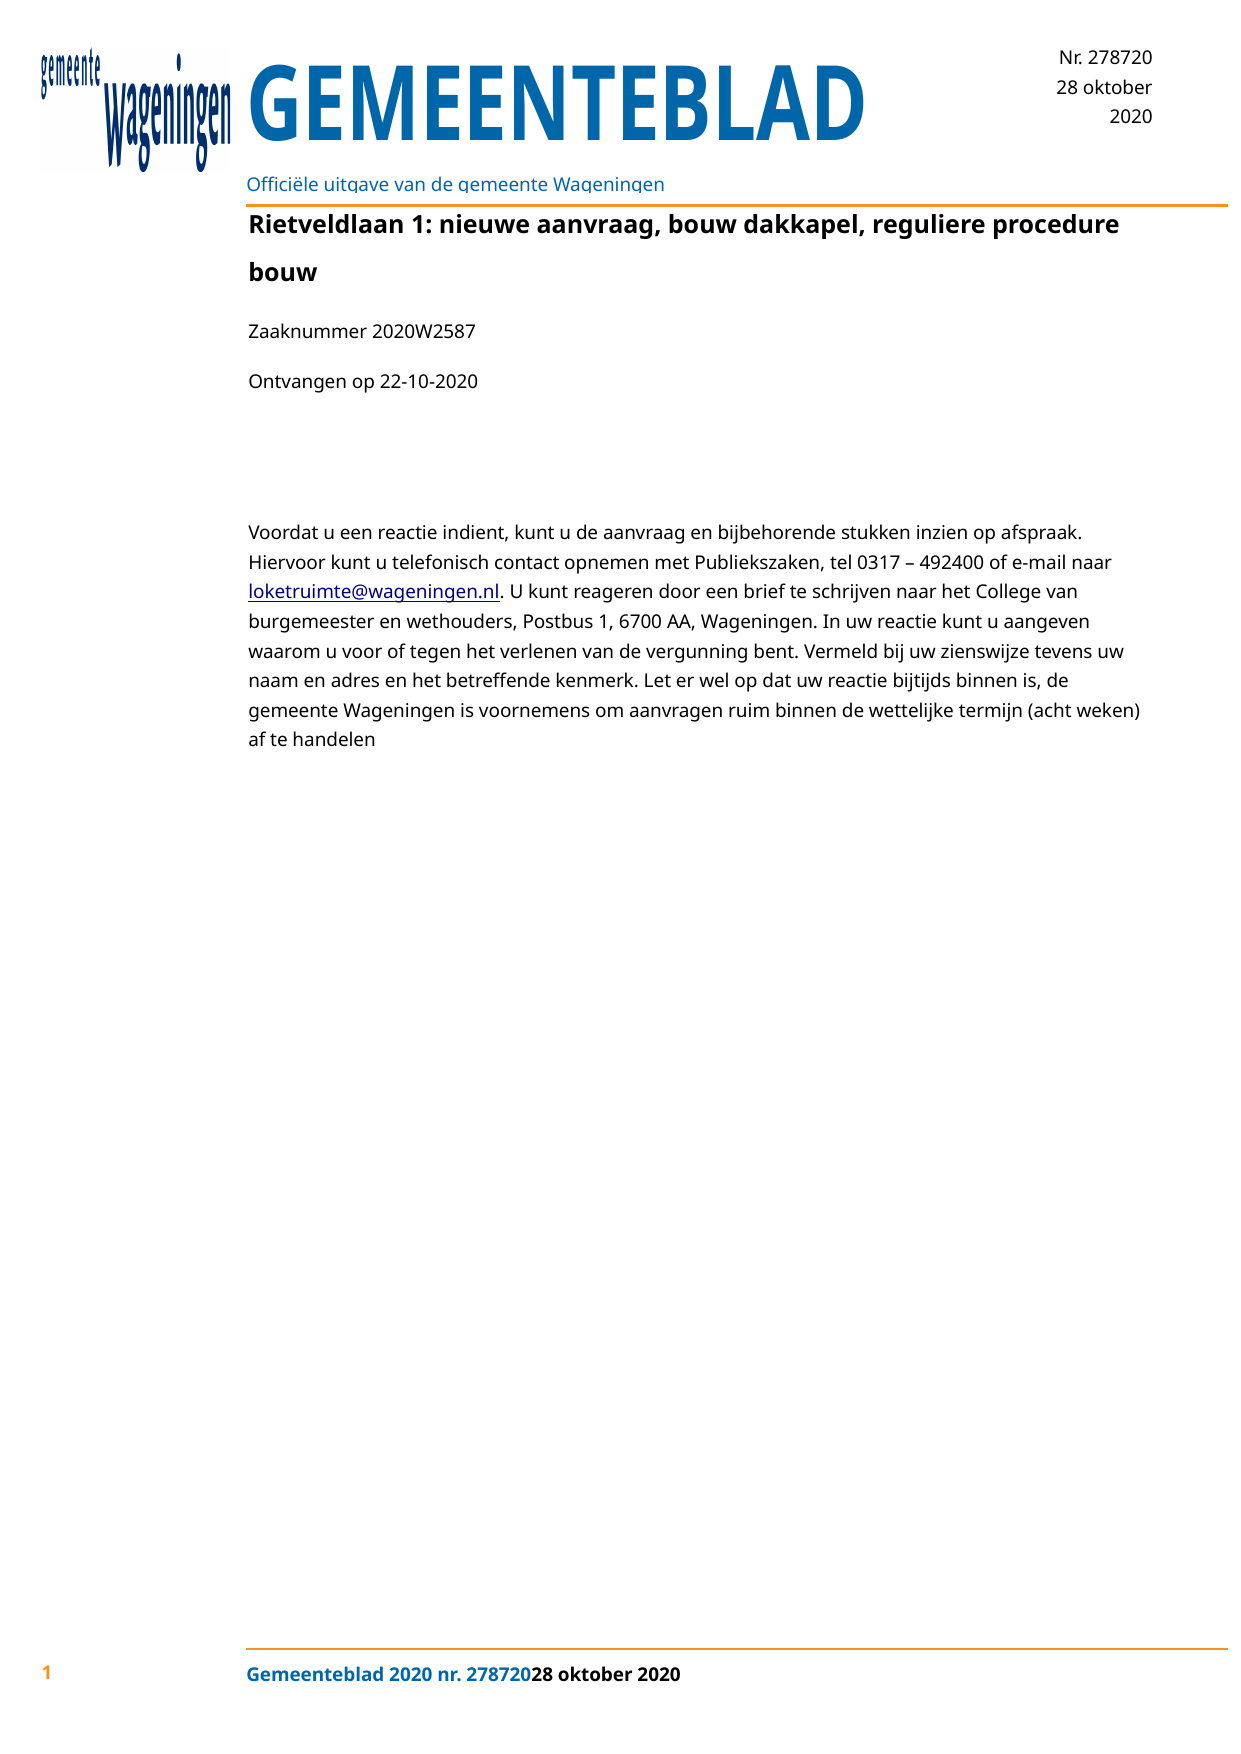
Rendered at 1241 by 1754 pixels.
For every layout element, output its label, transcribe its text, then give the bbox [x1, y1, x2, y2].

text Voordat u een reactie indient, kunt u de aanvraag en bijbehorende stukken inzien op afspraak. Hiervoor kunt u telefonisch contact opnemen met Publiekszaken, tel 0317 – 492400 of e-mail naar loketruimte@wageningen.nl. U kunt reageren door een brief te schrijven naar het College van burgemeester en wethouders, Postbus 1, 6700 AA, Wageningen. In uw reactie kunt u aangeven waarom u voor of tegen het verlenen van de vergunning bent. Vermeld bij uw zienswijze tevens uw naam en adres en het betreffende kenmerk. Let er wel op dat uw reactie bijtijds binnen is, de gemeente Wageningen is voornemens om aanvragen ruim binnen de wettelijke termijn (acht weken) af te handelen [248, 519, 1152, 752]
picture [41, 47, 231, 172]
text Rietveldlaan 1: nieuwe aanvraag, bouw dakkapel, reguliere procedure bouw [248, 207, 1152, 288]
text Zaaknummer 2020W2587 [248, 318, 1152, 344]
text Ontvangen op 22-10-2020 [248, 368, 1152, 394]
